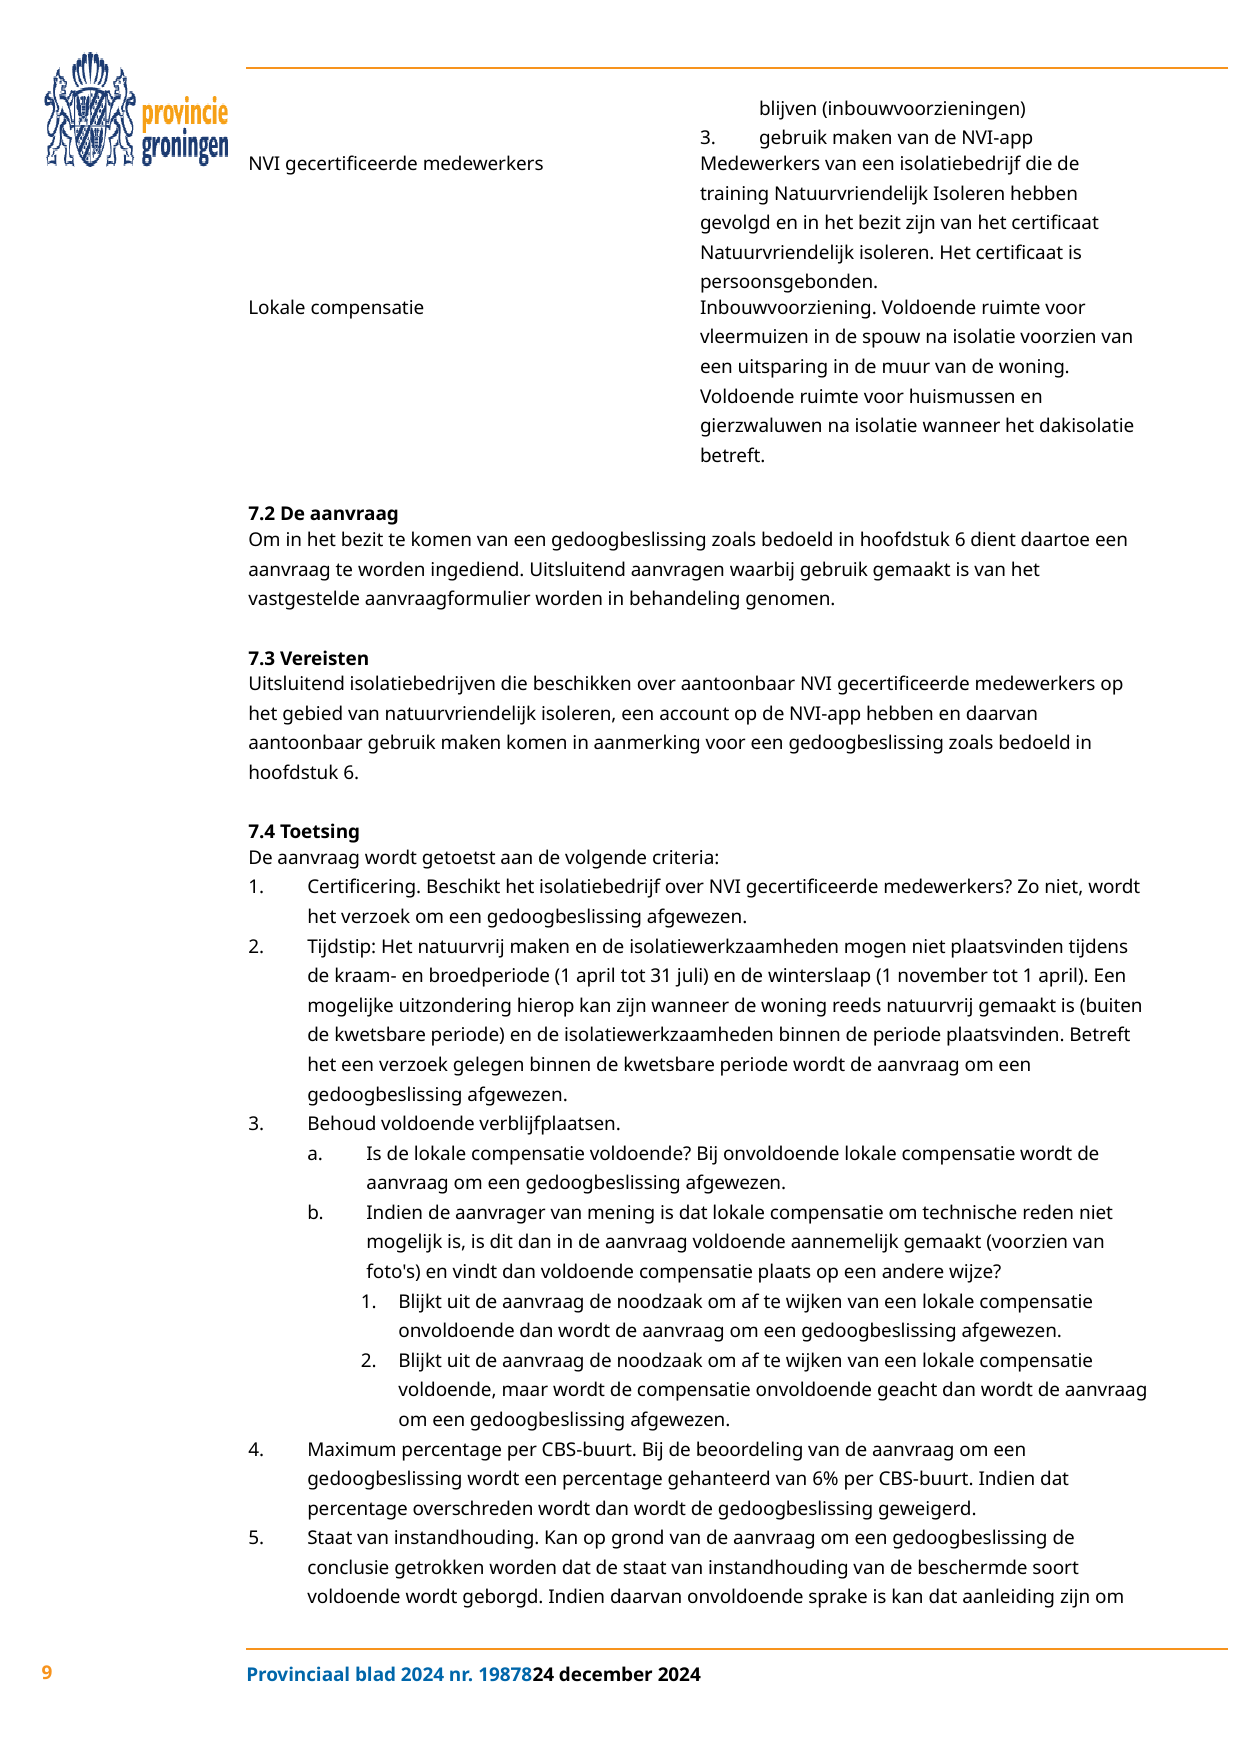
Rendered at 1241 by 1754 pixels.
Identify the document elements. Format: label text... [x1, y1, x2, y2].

list Indien de aanvrager van mening is dat lokale compensatie om technische reden niet mogelijk is, is dit dan in de aanvraag voldoende aannemelijk gemaakt (voorzien van foto's) en vindt dan voldoende compensatie plaats op een andere wijze? [307, 1199, 1152, 1284]
table_cell Lokale compensatie [248, 294, 700, 468]
picture [41, 47, 231, 172]
list Tijdstip: Het natuurvrij maken en de isolatiewerkzaamheden mogen niet plaatsvinden tijdens de kraam- en broedperiode (1 april tot 31 juli) en de winterslaap (1 november tot 1 april). Een mogelijke uitzondering hierop kan zijn wanneer de woning reeds natuurvrij gemaakt is (buiten de kwetsbare periode) en de isolatiewerkzaamheden binnen de periode plaatsvinden. Betreft het een verzoek gelegen binnen de kwetsbare periode wordt de aanvraag om een gedoogbeslissing afgewezen. [248, 933, 1152, 1106]
text De aanvraag wordt getoetst aan de volgende criteria: [248, 844, 1152, 870]
text Om in het bezit te komen van een gedoogbeslissing zoals bedoeld in hoofdstuk 6 dient daartoe een aanvraag te worden ingediend. Uitsluitend aanvragen waarbij gebruik gemaakt is van het vastgestelde aanvraagformulier worden in behandeling genomen. [248, 526, 1152, 611]
text 7.4 Toetsing [248, 818, 1152, 844]
list Blijkt uit de aanvraag de noodzaak om af te wijken van een lokale compensatie voldoende, maar wordt de compensatie onvoldoende geacht dan wordt de aanvraag om een gedoogbeslissing afgewezen. [361, 1347, 1152, 1432]
list Maximum percentage per CBS-buurt. Bij de beoordeling van de aanvraag om een gedoogbeslissing wordt een percentage gehanteerd van 6% per CBS-buurt. Indien dat percentage overschreden wordt dan wordt de gedoogbeslissing geweigerd. [248, 1436, 1152, 1521]
list Behoud voldoende verblijfplaatsen. [248, 1110, 1152, 1136]
text 7.2 De aanvraag [248, 501, 1152, 526]
table_cell Inbouwvoorziening. Voldoende ruimte voor vleermuizen in de spouw na isolatie voorzien van een uitsparing in de muur van de woning. Voldoende ruimte voor huismussen en gierzwaluwen na isolatie wanneer het dakisolatie betreft. [700, 294, 1152, 468]
table_cell blijven (inbouwvoorzieningen) gebruik maken van de NVI-app [700, 95, 1152, 150]
list Staat van instandhouding. Kan op grond van de aanvraag om een gedoogbeslissing de conclusie getrokken worden dat de staat van instandhouding van de beschermde soort voldoende wordt geborgd. Indien daarvan onvoldoende sprake is kan dat aanleiding zijn om [248, 1524, 1152, 1609]
table_cell NVI gecertificeerde medewerkers [248, 150, 700, 294]
text Uitsluitend isolatiebedrijven die beschikken over aantoonbaar NVI gecertificeerde medewerkers op het gebied van natuurvriendelijk isoleren, een account op de NVI-app hebben en daarvan aantoonbaar gebruik maken komen in aanmerking voor een gedoogbeslissing zoals bedoeld in hoofdstuk 6. [248, 670, 1152, 785]
text 7.3 Vereisten [248, 645, 1152, 670]
list Certificering. Beschikt het isolatiebedrijf over NVI gecertificeerde medewerkers? Zo niet, wordt het verzoek om een gedoogbeslissing afgewezen. [248, 874, 1152, 929]
table_cell [248, 95, 700, 150]
table_cell Medewerkers van een isolatiebedrijf die de training Natuurvriendelijk Isoleren hebben gevolgd en in het bezit zijn van het certificaat Natuurvriendelijk isoleren. Het certificaat is persoonsgebonden. [700, 150, 1152, 294]
list Is de lokale compensatie voldoende? Bij onvoldoende lokale compensatie wordt de aanvraag om een gedoogbeslissing afgewezen. [307, 1140, 1152, 1195]
list Blijkt uit de aanvraag de noodzaak om af te wijken van een lokale compensatie onvoldoende dan wordt de aanvraag om een gedoogbeslissing afgewezen. [361, 1288, 1152, 1343]
